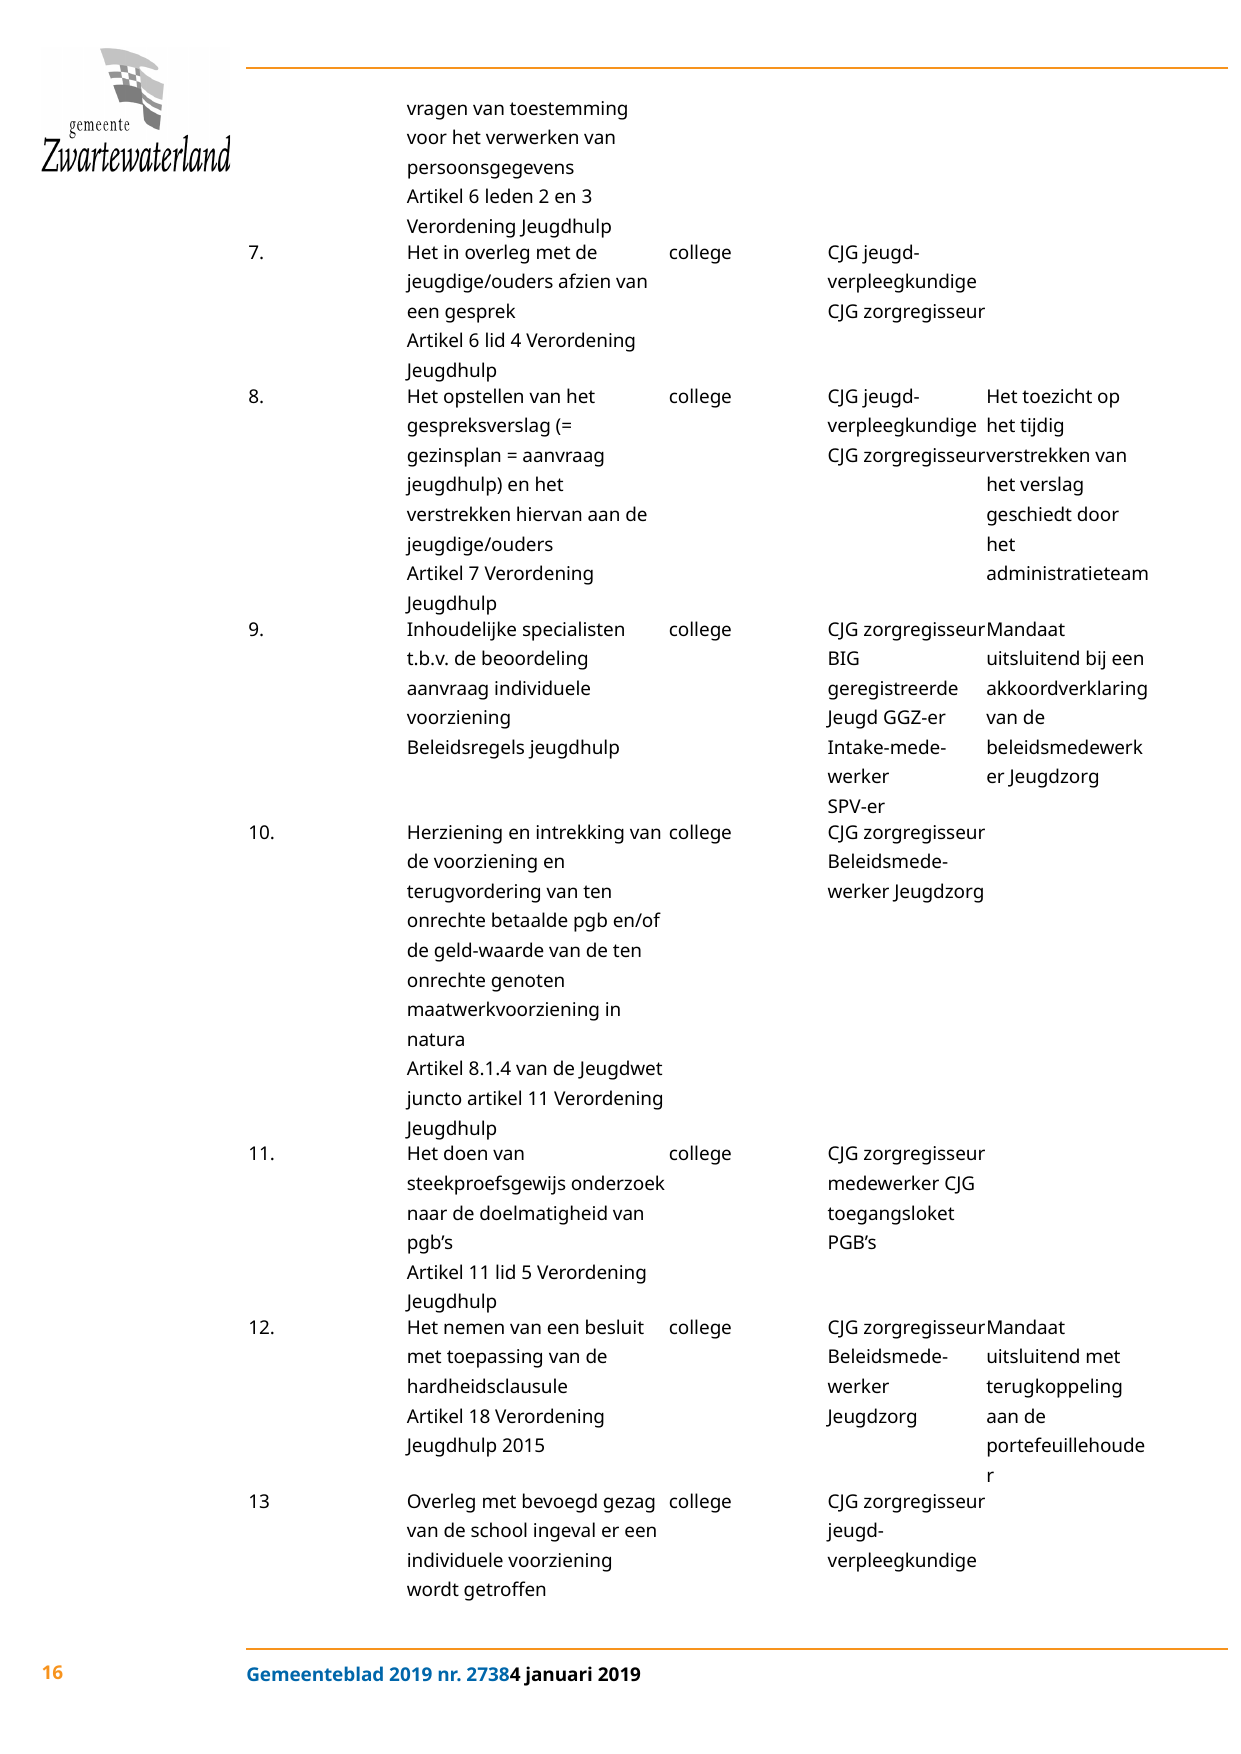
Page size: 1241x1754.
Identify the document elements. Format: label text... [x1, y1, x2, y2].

table_cell Herziening en intrekking van de voorziening en terugvordering van ten onrechte betaalde pgb en/of de geld-waarde van de ten onrechte genoten maatwerkvoorziening in natura Artikel 8.1.4 van de Jeugdwet juncto artikel 11 Verordening Jeugdhulp [407, 819, 669, 1141]
table_cell Mandaat uitsluitend bij een akkoordverklaring van de beleidsmedewerker Jeugdzorg [986, 616, 1152, 819]
table_cell college [669, 1141, 827, 1314]
table_cell college [669, 819, 827, 1141]
table_cell college [669, 616, 827, 819]
table_cell 13 [248, 1488, 407, 1602]
table_cell 9. [248, 616, 407, 819]
table_cell [669, 95, 827, 239]
table_cell college [669, 1314, 827, 1488]
table_cell Het nemen van een besluit met toepassing van de hardheidsclausule Artikel 18 Verordening Jeugdhulp 2015 [407, 1314, 669, 1488]
table_cell college [669, 1488, 827, 1602]
table_cell college [669, 239, 827, 383]
table_cell CJG jeugd-verpleegkundige CJG zorgregisseur [828, 239, 986, 383]
table_cell 10. [248, 819, 407, 1141]
table_cell CJG zorgregisseur Beleidsmede-werker Jeugdzorg [828, 1314, 986, 1488]
table_cell [986, 819, 1152, 1141]
table_cell CJG jeugd-verpleegkundige CJG zorgregisseur [828, 383, 986, 616]
table_cell Het doen van steekproefsgewijs onderzoek naar de doelmatigheid van pgb’s Artikel 11 lid 5 Verordening Jeugdhulp [407, 1141, 669, 1314]
table_cell CJG zorgregisseur jeugd-verpleegkundige [828, 1488, 986, 1602]
picture [41, 47, 231, 172]
table_cell Het opstellen van het gespreksverslag (= gezinsplan = aanvraag jeugdhulp) en het verstrekken hiervan aan de jeugdige/ouders Artikel 7 Verordening Jeugdhulp [407, 383, 669, 616]
table_cell CJG zorgregisseur medewerker CJG toegangsloket PGB’s [828, 1141, 986, 1314]
table_cell [986, 239, 1152, 383]
table_cell 7. [248, 239, 407, 383]
table_cell [248, 95, 407, 239]
table_cell CJG zorgregisseur Beleidsmede-werker Jeugdzorg [828, 819, 986, 1141]
table_cell [986, 1488, 1152, 1602]
table_cell CJG zorgregisseur BIG geregistreerde Jeugd GGZ-er Intake-mede-werker SPV-er [828, 616, 986, 819]
table_cell Overleg met bevoegd gezag van de school ingeval er een individuele voorziening wordt getroffen [407, 1488, 669, 1602]
table_cell [986, 1141, 1152, 1314]
table_cell Mandaat uitsluitend met terugkoppeling aan de portefeuillehouder [986, 1314, 1152, 1488]
table_cell [828, 95, 986, 239]
table_cell 11. [248, 1141, 407, 1314]
table_cell Het toezicht op het tijdig verstrekken van het verslag geschiedt door het administratieteam [986, 383, 1152, 616]
table_cell 12. [248, 1314, 407, 1488]
table_cell [986, 95, 1152, 239]
table_cell vragen van toestemming voor het verwerken van persoonsgegevens Artikel 6 leden 2 en 3 Verordening Jeugdhulp [407, 95, 669, 239]
table_cell college [669, 383, 827, 616]
table_cell 8. [248, 383, 407, 616]
table_cell Het in overleg met de jeugdige/ouders afzien van een gesprek Artikel 6 lid 4 Verordening Jeugdhulp [407, 239, 669, 383]
table_cell Inhoudelijke specialisten t.b.v. de beoordeling aanvraag individuele voorziening Beleidsregels jeugdhulp [407, 616, 669, 819]
